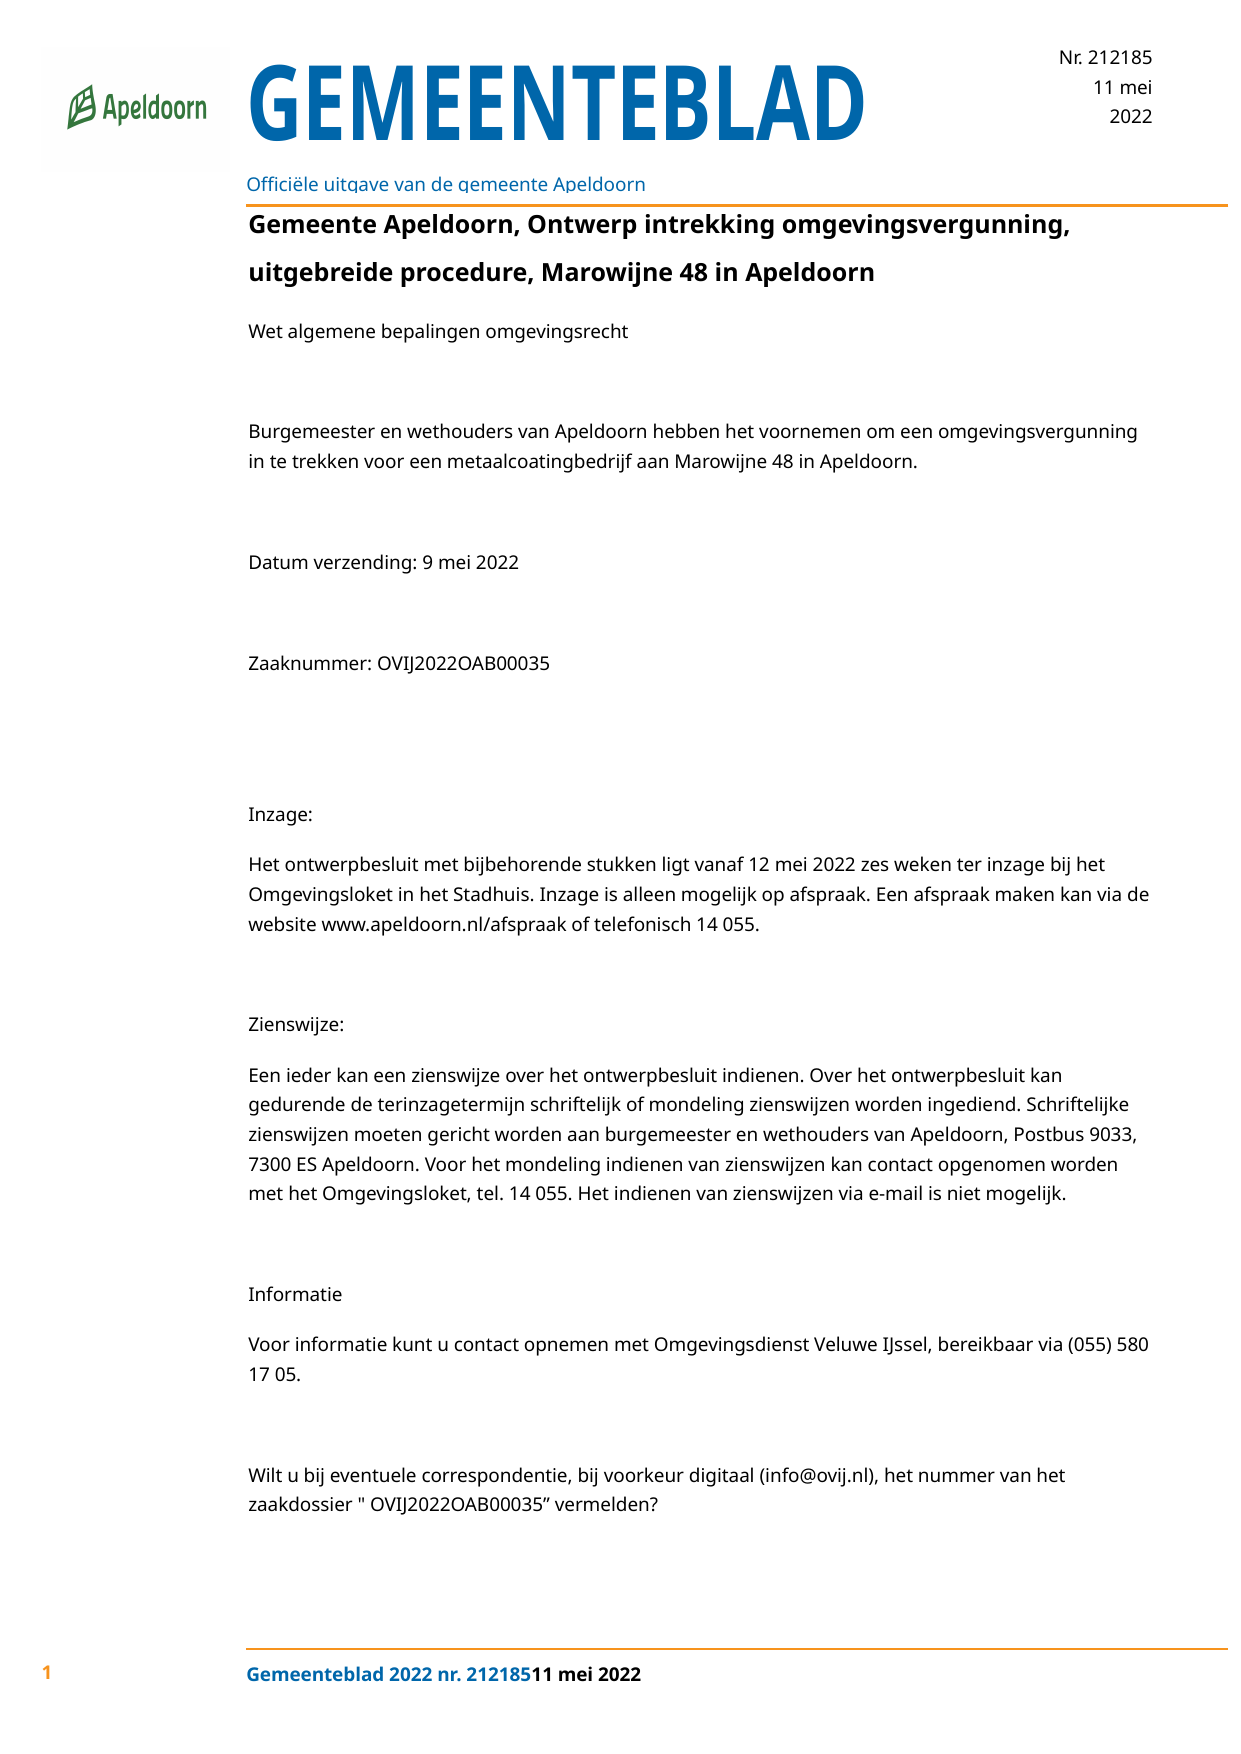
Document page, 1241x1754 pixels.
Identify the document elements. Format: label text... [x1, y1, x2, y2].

text Gemeente Apeldoorn, Ontwerp intrekking omgevingsvergunning, uitgebreide procedure, Marowijne 48 in Apeldoorn [248, 207, 1152, 288]
text Inzage: [248, 801, 1152, 827]
text Datum verzending: 9 mei 2022 [248, 549, 1152, 575]
text Wet algemene bepalingen omgevingsrecht [248, 318, 1152, 344]
text Zienswijze: [248, 1012, 1152, 1037]
text Zaaknummer: OVIJ2022OAB00035 [248, 650, 1152, 676]
text Wilt u bij eventuele correspondentie, bij voorkeur digitaal (info@ovij.nl), het nummer van het zaakdossier " OVIJ2022OAB00035” vermelden? [248, 1462, 1152, 1517]
text Informatie [248, 1281, 1152, 1307]
text Een ieder kan een zienswijze over het ontwerpbesluit indienen. Over het ontwerpbesluit kan gedurende de terinzagetermijn schriftelijk of mondeling zienswijzen worden ingediend. Schriftelijke zienswijzen moeten gericht worden aan burgemeester en wethouders van Apeldoorn, Postbus 9033, 7300 ES Apeldoorn. Voor het mondeling indienen van zienswijzen kan contact opgenomen worden met het Omgevingsloket, tel. 14 055. Het indienen van zienswijzen via e-mail is niet mogelijk. [248, 1062, 1152, 1206]
text Voor informatie kunt u contact opnemen met Omgevingsdienst Veluwe IJssel, bereikbaar via (055) 580 17 05. [248, 1332, 1152, 1387]
text Het ontwerpbesluit met bijbehorende stukken ligt vanaf 12 mei 2022 zes weken ter inzage bij het Omgevingsloket in het Stadhuis. Inzage is alleen mogelijk op afspraak. Een afspraak maken kan via de website www.apeldoorn.nl/afspraak of telefonisch 14 055. [248, 852, 1152, 937]
text Burgemeester en wethouders van Apeldoorn hebben het voornemen om een omgevingsvergunning in te trekken voor een metaalcoatingbedrijf aan Marowijne 48 in Apeldoorn. [248, 419, 1152, 474]
picture [41, 47, 231, 172]
